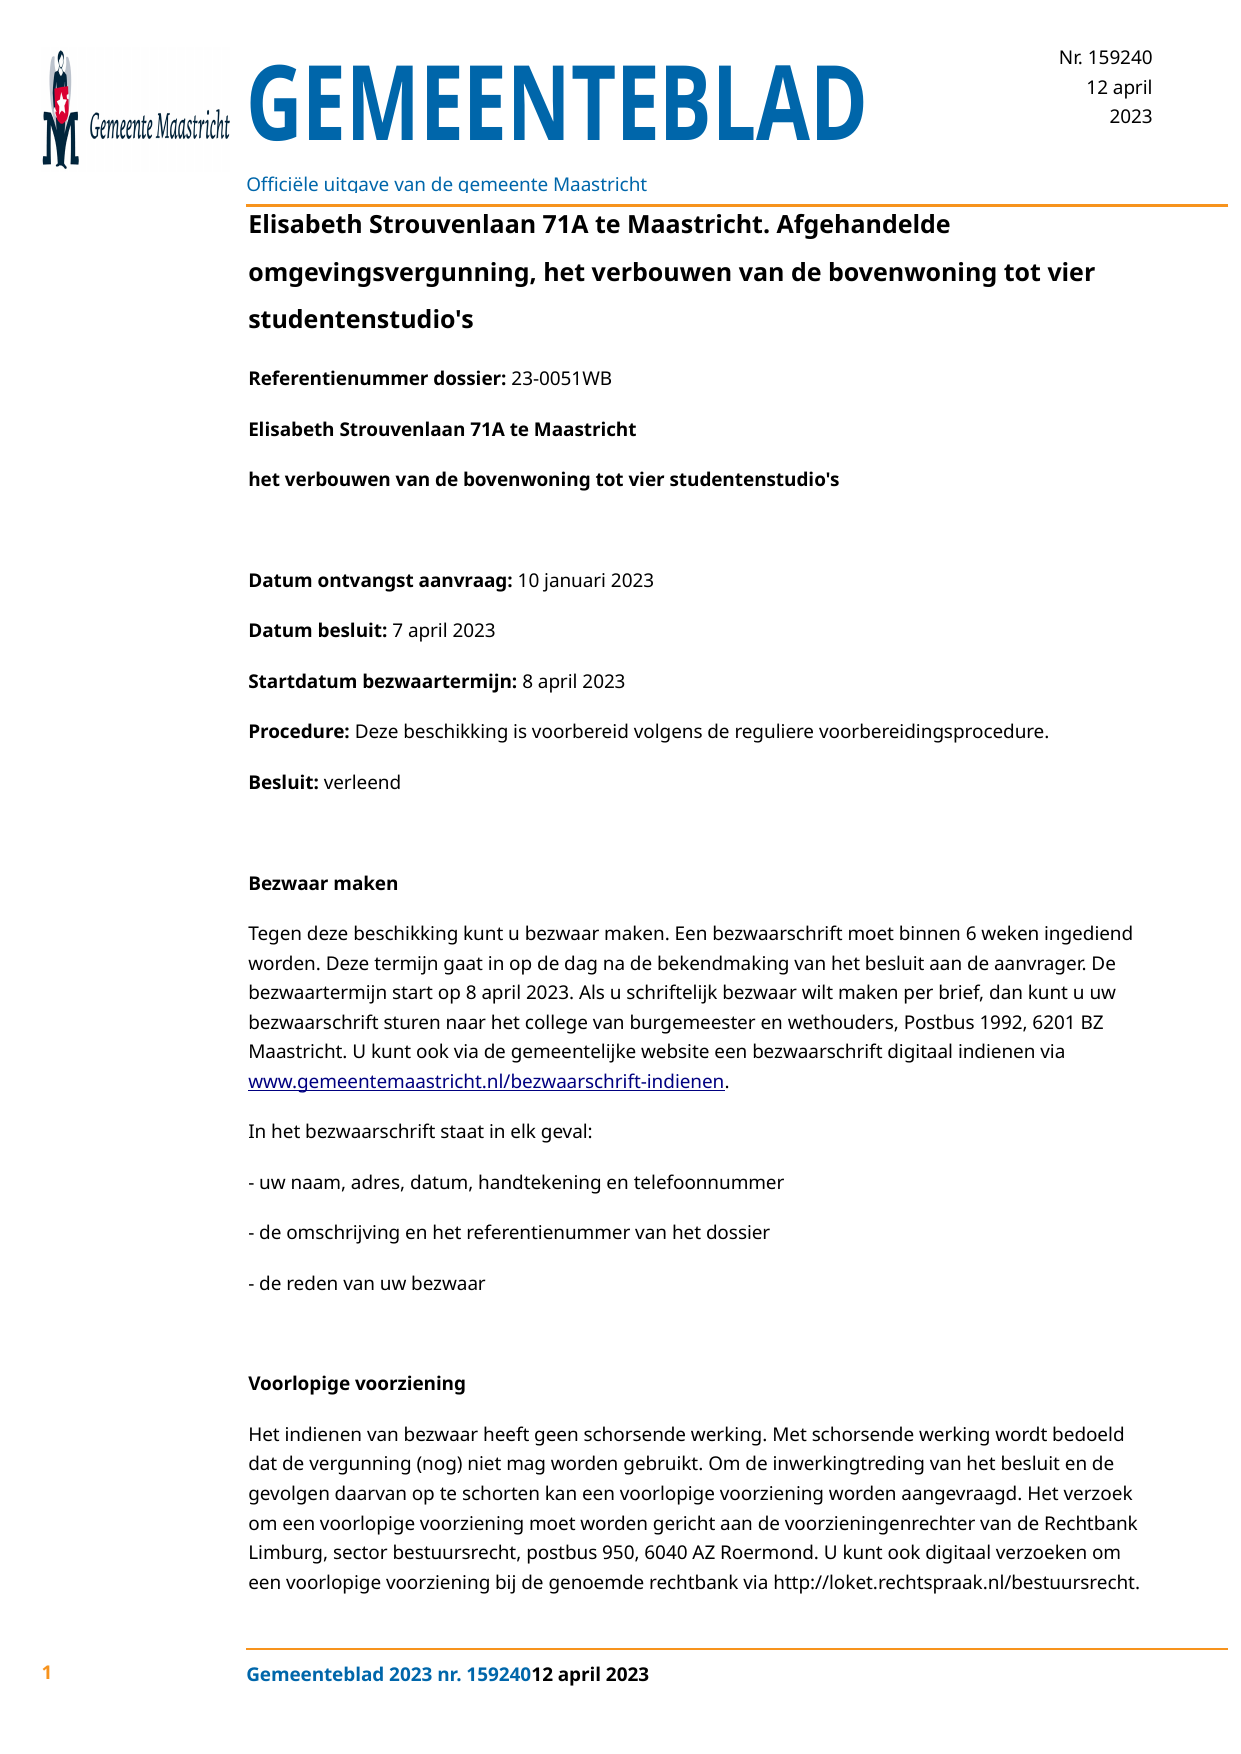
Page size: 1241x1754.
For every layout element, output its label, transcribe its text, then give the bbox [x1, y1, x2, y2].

text In het bezwaarschrift staat in elk geval: [248, 1118, 1152, 1144]
text Procedure: Deze beschikking is voorbereid volgens de reguliere voorbereidingsprocedure. [248, 718, 1152, 744]
text Voorlopige voorziening [248, 1371, 1152, 1396]
text het verbouwen van de bovenwoning tot vier studentenstudio's [248, 466, 1152, 492]
text - uw naam, adres, datum, handtekening en telefoonnummer [248, 1169, 1152, 1194]
picture [41, 47, 231, 172]
text Tegen deze beschikking kunt u bezwaar maken. Een bezwaarschrift moet binnen 6 weken ingediend worden. Deze termijn gaat in op de dag na de bekendmaking van het besluit aan de aanvrager. De bezwaartermijn start op 8 april 2023. Als u schriftelijk bezwaar wilt maken per brief, dan kunt u uw bezwaarschrift sturen naar het college van burgemeester en wethouders, Postbus 1992, 6201 BZ Maastricht. U kunt ook via de gemeentelijke website een bezwaarschrift digitaal indienen via www.gemeentemaastricht.nl/bezwaarschrift-indienen. [248, 920, 1152, 1094]
text Besluit: verleend [248, 769, 1152, 794]
text Elisabeth Strouvenlaan 71A te Maastricht. Afgehandelde omgevingsvergunning, het verbouwen van de bovenwoning tot vier studentenstudio's [248, 207, 1152, 336]
text - de reden van uw bezwaar [248, 1270, 1152, 1295]
text Referentienummer dossier: 23-0051WB [248, 366, 1152, 391]
text Datum ontvangst aanvraag: 10 januari 2023 [248, 567, 1152, 593]
text Elisabeth Strouvenlaan 71A te Maastricht [248, 416, 1152, 442]
text Startdatum bezwaartermijn: 8 april 2023 [248, 668, 1152, 694]
text - de omschrijving en het referentienummer van het dossier [248, 1219, 1152, 1245]
text Bezwaar maken [248, 870, 1152, 895]
text Datum besluit: 7 april 2023 [248, 618, 1152, 643]
text Het indienen van bezwaar heeft geen schorsende werking. Met schorsende werking wordt bedoeld dat de vergunning (nog) niet mag worden gebruikt. Om de inwerkingtreding van het besluit en de gevolgen daarvan op te schorten kan een voorlopige voorziening worden aangevraagd. Het verzoek om een voorlopige voorziening moet worden gericht aan de voorzieningenrechter van de Rechtbank Limburg, sector bestuursrecht, postbus 950, 6040 AZ Roermond. U kunt ook digitaal verzoeken om een voorlopige voorziening bij de genoemde rechtbank via http://loket.rechtspraak.nl/bestuursrecht. [248, 1421, 1152, 1594]
